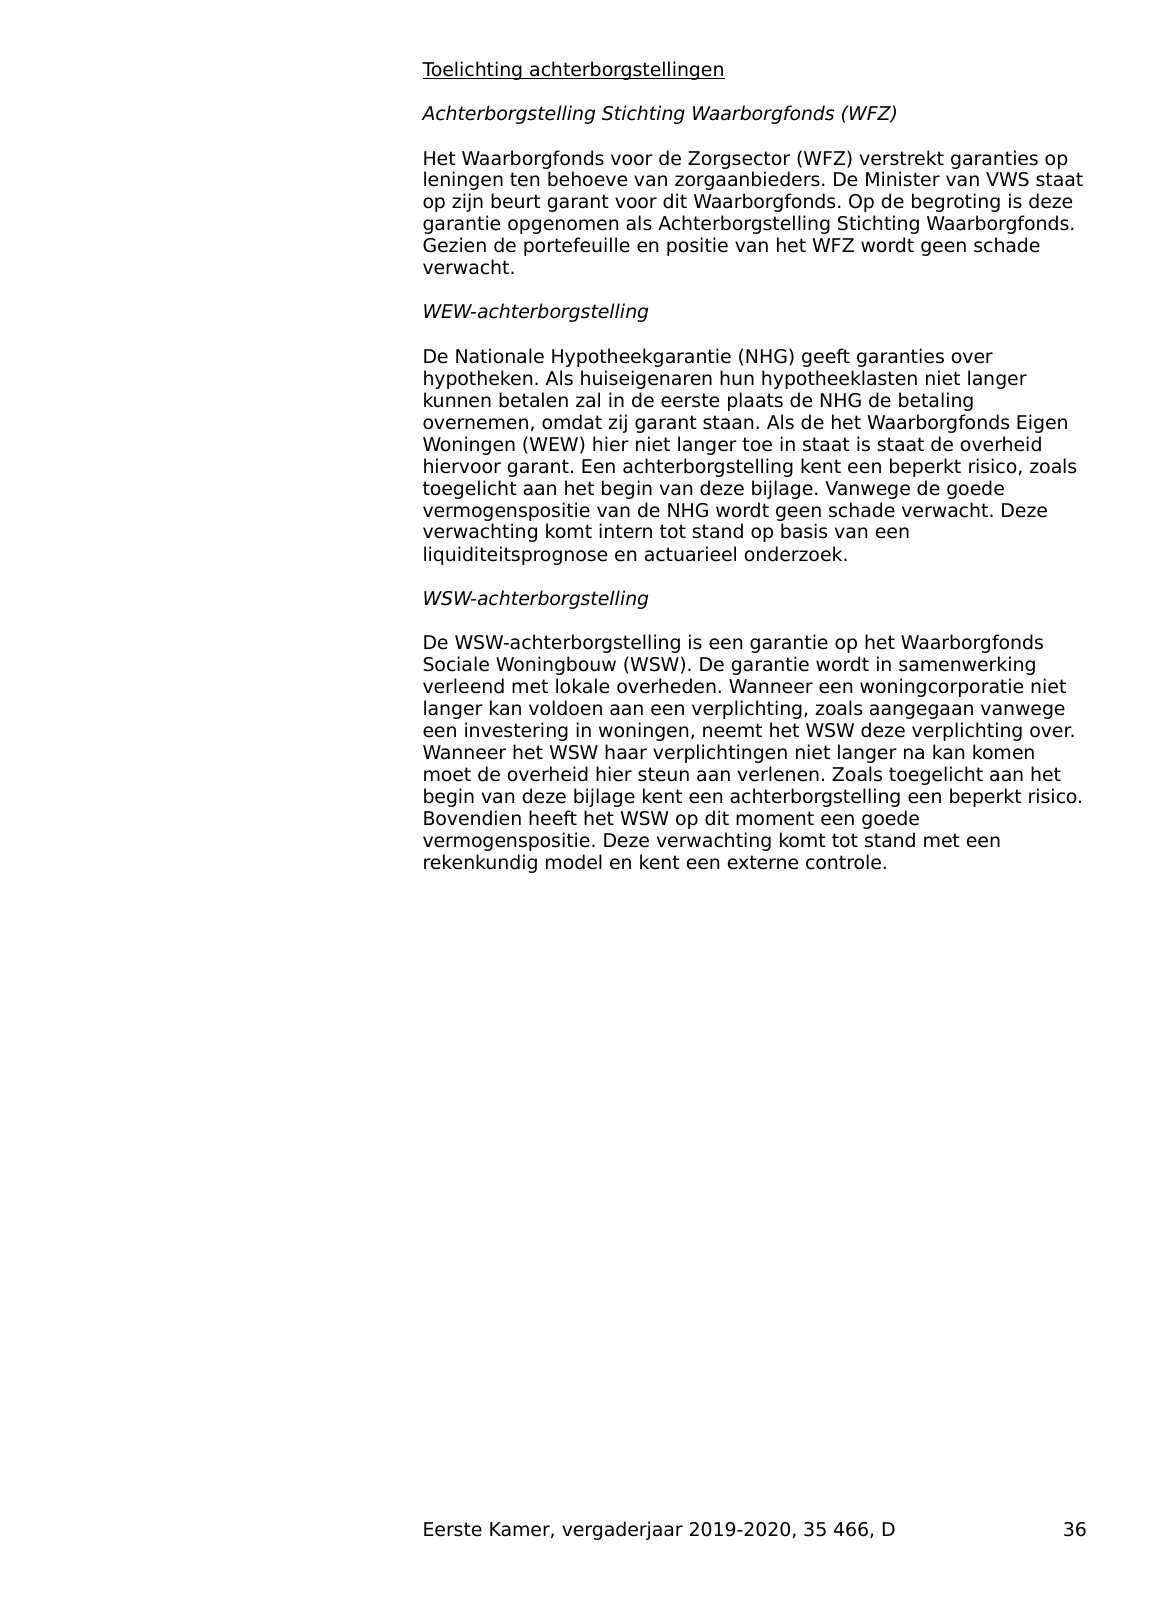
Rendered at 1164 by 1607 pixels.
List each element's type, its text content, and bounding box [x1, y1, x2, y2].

text Het Waarborgfonds voor de Zorgsector (WFZ) verstrekt garanties op leningen ten behoeve van zorgaanbieders. De Minister van VWS staat op zijn beurt garant voor dit Waarborgfonds. Op de begroting is deze garantie opgenomen als Achterborgstelling Stichting Waarborgfonds. Gezien de portefeuille en positie van het WFZ wordt geen schade verwacht. [422, 147, 1087, 279]
subtitle Toelichting achterborgstellingen [422, 59, 1087, 81]
subtitle WEW-achterborgstelling [422, 301, 1087, 323]
subtitle Achterborgstelling Stichting Waarborgfonds (WFZ) [422, 103, 1087, 125]
text De Nationale Hypotheekgarantie (NHG) geeft garanties over hypotheken. Als huiseigenaren hun hypotheeklasten niet langer kunnen betalen zal in de eerste plaats de NHG de betaling overnemen, omdat zij garant staan. Als de het Waarborgfonds Eigen Woningen (WEW) hier niet langer toe in staat is staat de overheid hiervoor garant. Een achterborgstelling kent een beperkt risico, zoals toegelicht aan het begin van deze bijlage. Vanwege de goede vermogenspositie van de NHG wordt geen schade verwacht. Deze verwachting komt intern tot stand op basis van een liquiditeitsprognose en actuarieel onderzoek. [422, 346, 1087, 565]
text De WSW-achterborgstelling is een garantie op het Waarborgfonds Sociale Woningbouw (WSW). De garantie wordt in samenwerking verleend met lokale overheden. Wanneer een woningcorporatie niet langer kan voldoen aan een verplichting, zoals aangegaan vanwege een investering in woningen, neemt het WSW deze verplichting over. Wanneer het WSW haar verplichtingen niet langer na kan komen moet de overheid hier steun aan verlenen. Zoals toegelicht aan het begin van deze bijlage kent een achterborgstelling een beperkt risico. Bovendien heeft het WSW op dit moment een goede vermogenspositie. Deze verwachting komt tot stand met een rekenkundig model en kent een externe controle. [422, 632, 1087, 873]
subtitle WSW-achterborgstelling [422, 588, 1087, 609]
